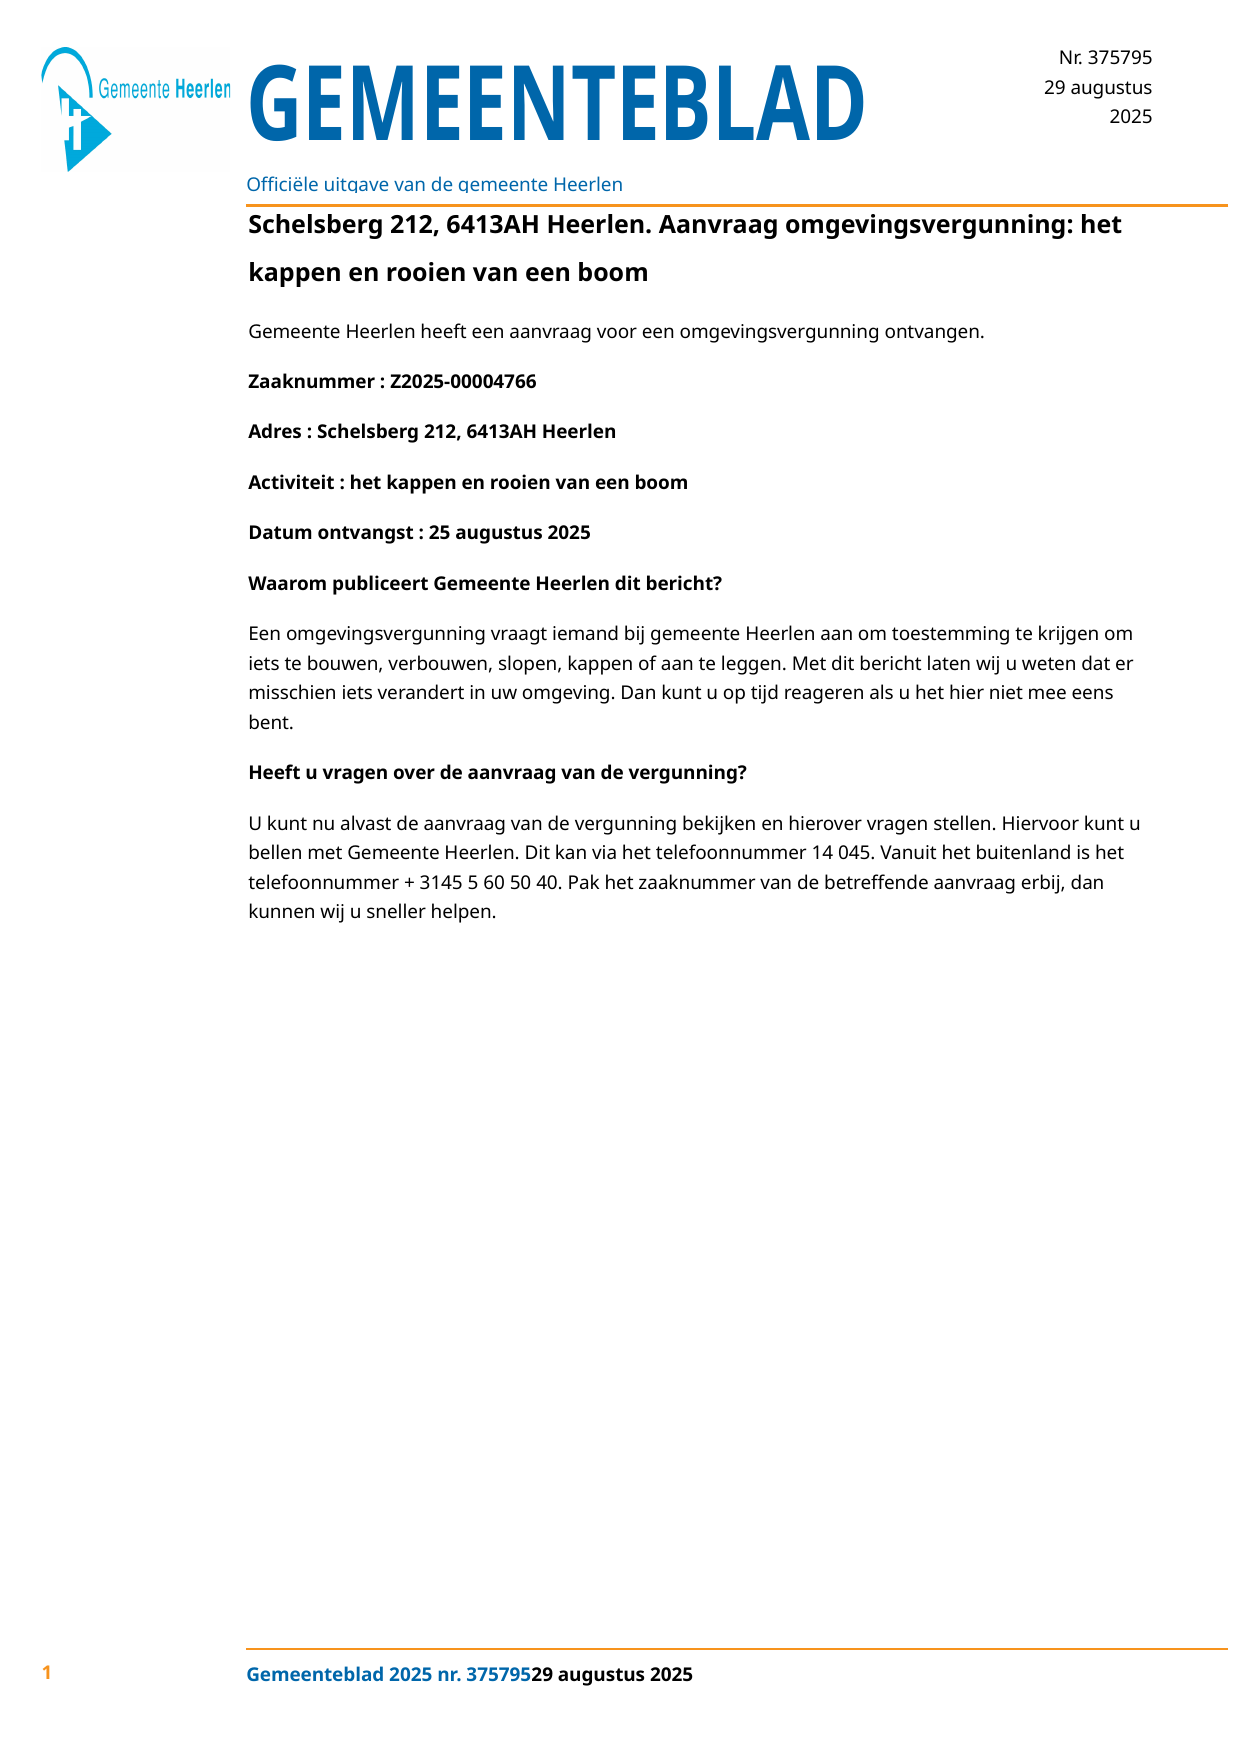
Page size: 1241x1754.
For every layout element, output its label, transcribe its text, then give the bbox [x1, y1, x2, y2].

text Een omgevingsvergunning vraagt iemand bij gemeente Heerlen aan om toestemming te krijgen om iets te bouwen, verbouwen, slopen, kappen of aan te leggen. Met dit bericht laten wij u weten dat er misschien iets verandert in uw omgeving. Dan kunt u op tijd reageren als u het hier niet mee eens bent. [248, 620, 1152, 735]
picture [41, 47, 231, 172]
text Schelsberg 212, 6413AH Heerlen. Aanvraag omgevingsvergunning: het kappen en rooien van een boom [248, 207, 1152, 288]
text Zaaknummer : Z2025-00004766 [248, 368, 1152, 394]
text Gemeente Heerlen heeft een aanvraag voor een omgevingsvergunning ontvangen. [248, 318, 1152, 344]
text Activiteit : het kappen en rooien van een boom [248, 469, 1152, 495]
text Heeft u vragen over de aanvraag van de vergunning? [248, 759, 1152, 785]
text Waarom publiceert Gemeente Heerlen dit bericht? [248, 570, 1152, 596]
picture [41, 47, 59, 70]
text U kunt nu alvast de aanvraag van de vergunning bekijken en hierover vragen stellen. Hiervoor kunt u bellen met Gemeente Heerlen. Dit kan via het telefoonnummer 14 045. Vanuit het buitenland is het telefoonnummer + 3145 5 60 50 40. Pak het zaaknummer van de betreffende aanvraag erbij, dan kunnen wij u sneller helpen. [248, 810, 1152, 924]
text Datum ontvangst : 25 augustus 2025 [248, 519, 1152, 545]
text Adres : Schelsberg 212, 6413AH Heerlen [248, 419, 1152, 444]
